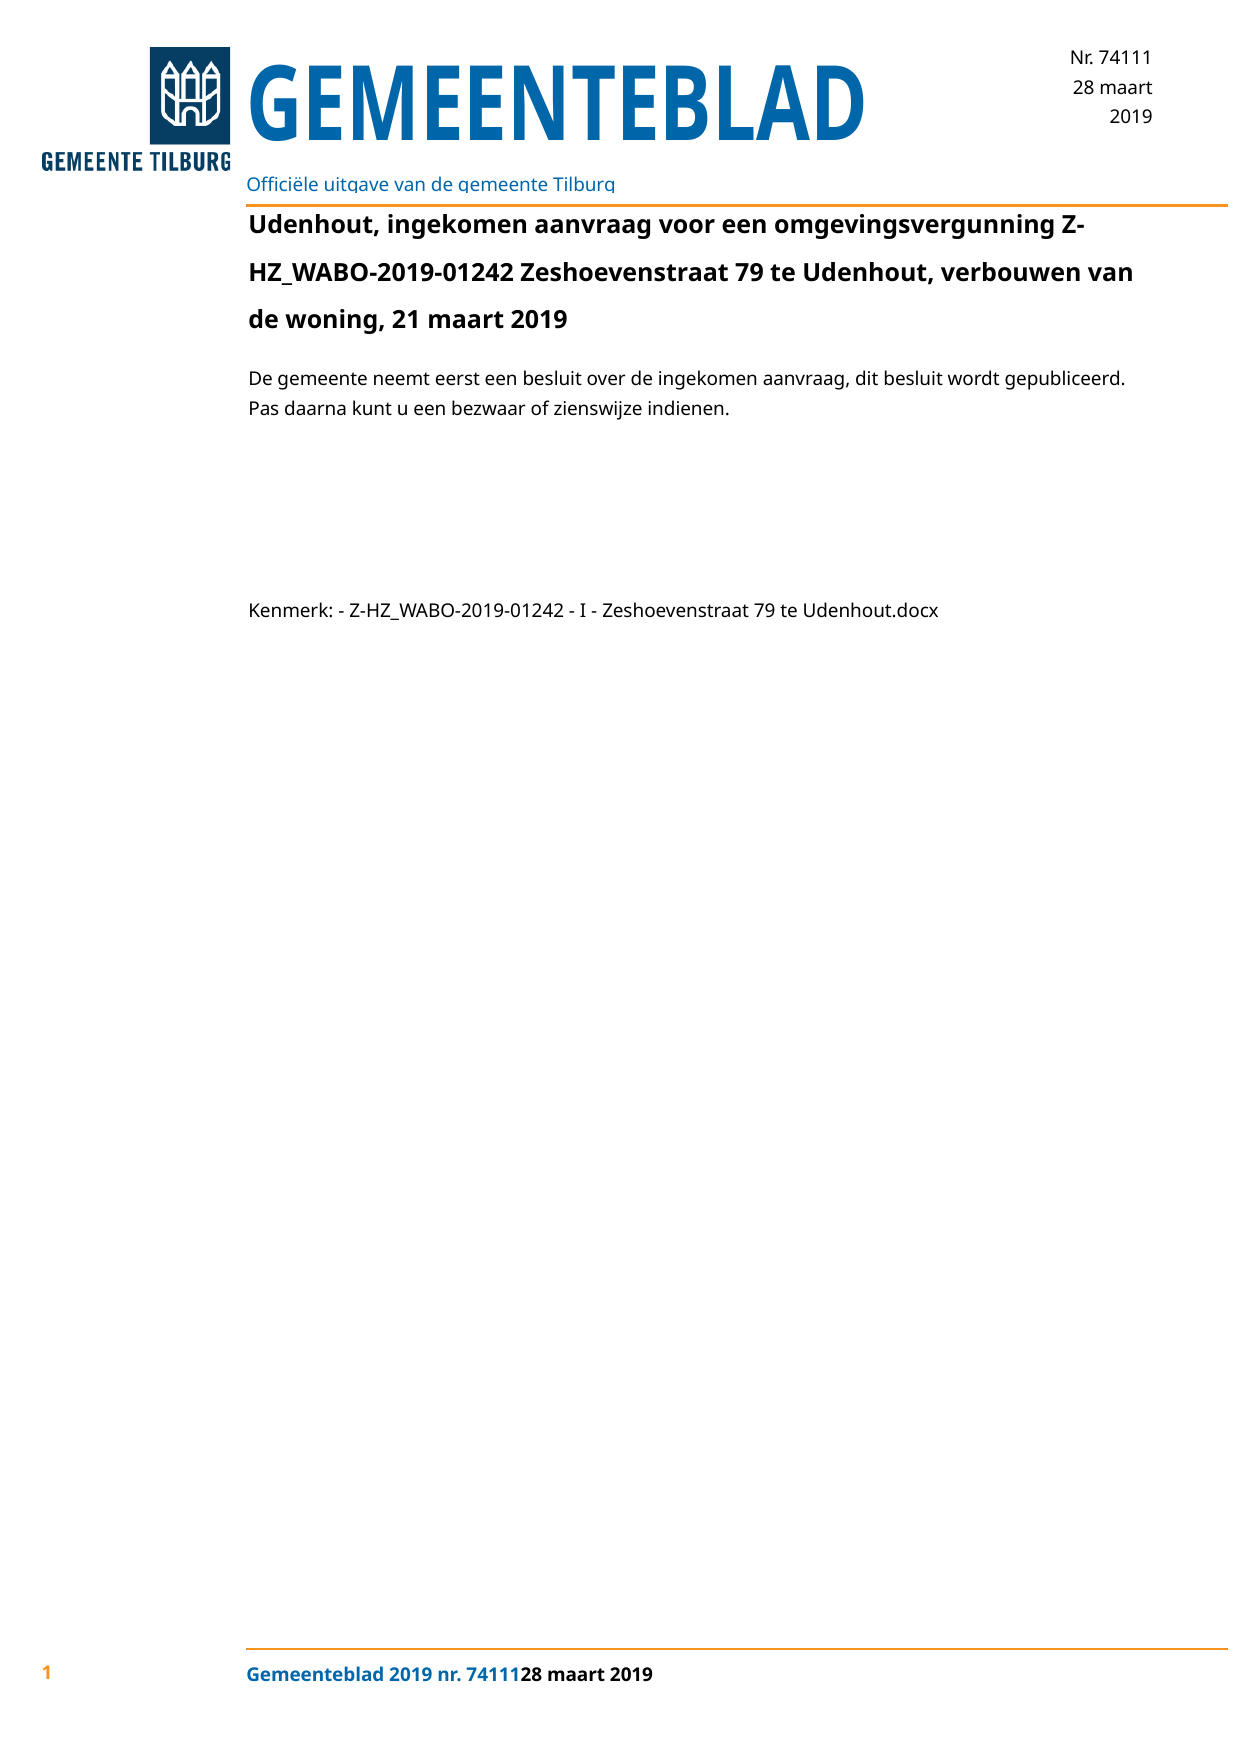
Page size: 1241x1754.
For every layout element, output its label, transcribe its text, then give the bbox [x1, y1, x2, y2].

text De gemeente neemt eerst een besluit over de ingekomen aanvraag, dit besluit wordt gepubliceerd. Pas daarna kunt u een bezwaar of zienswijze indienen. [248, 366, 1152, 421]
text Udenhout, ingekomen aanvraag voor een omgevingsvergunning Z-HZ_WABO-2019-01242 Zeshoevenstraat 79 te Udenhout, verbouwen van de woning, 21 maart 2019 [248, 207, 1152, 336]
picture [41, 47, 231, 172]
text Kenmerk: - Z-HZ_WABO-2019-01242 - I - Zeshoevenstraat 79 te Udenhout.docx [248, 597, 1152, 622]
